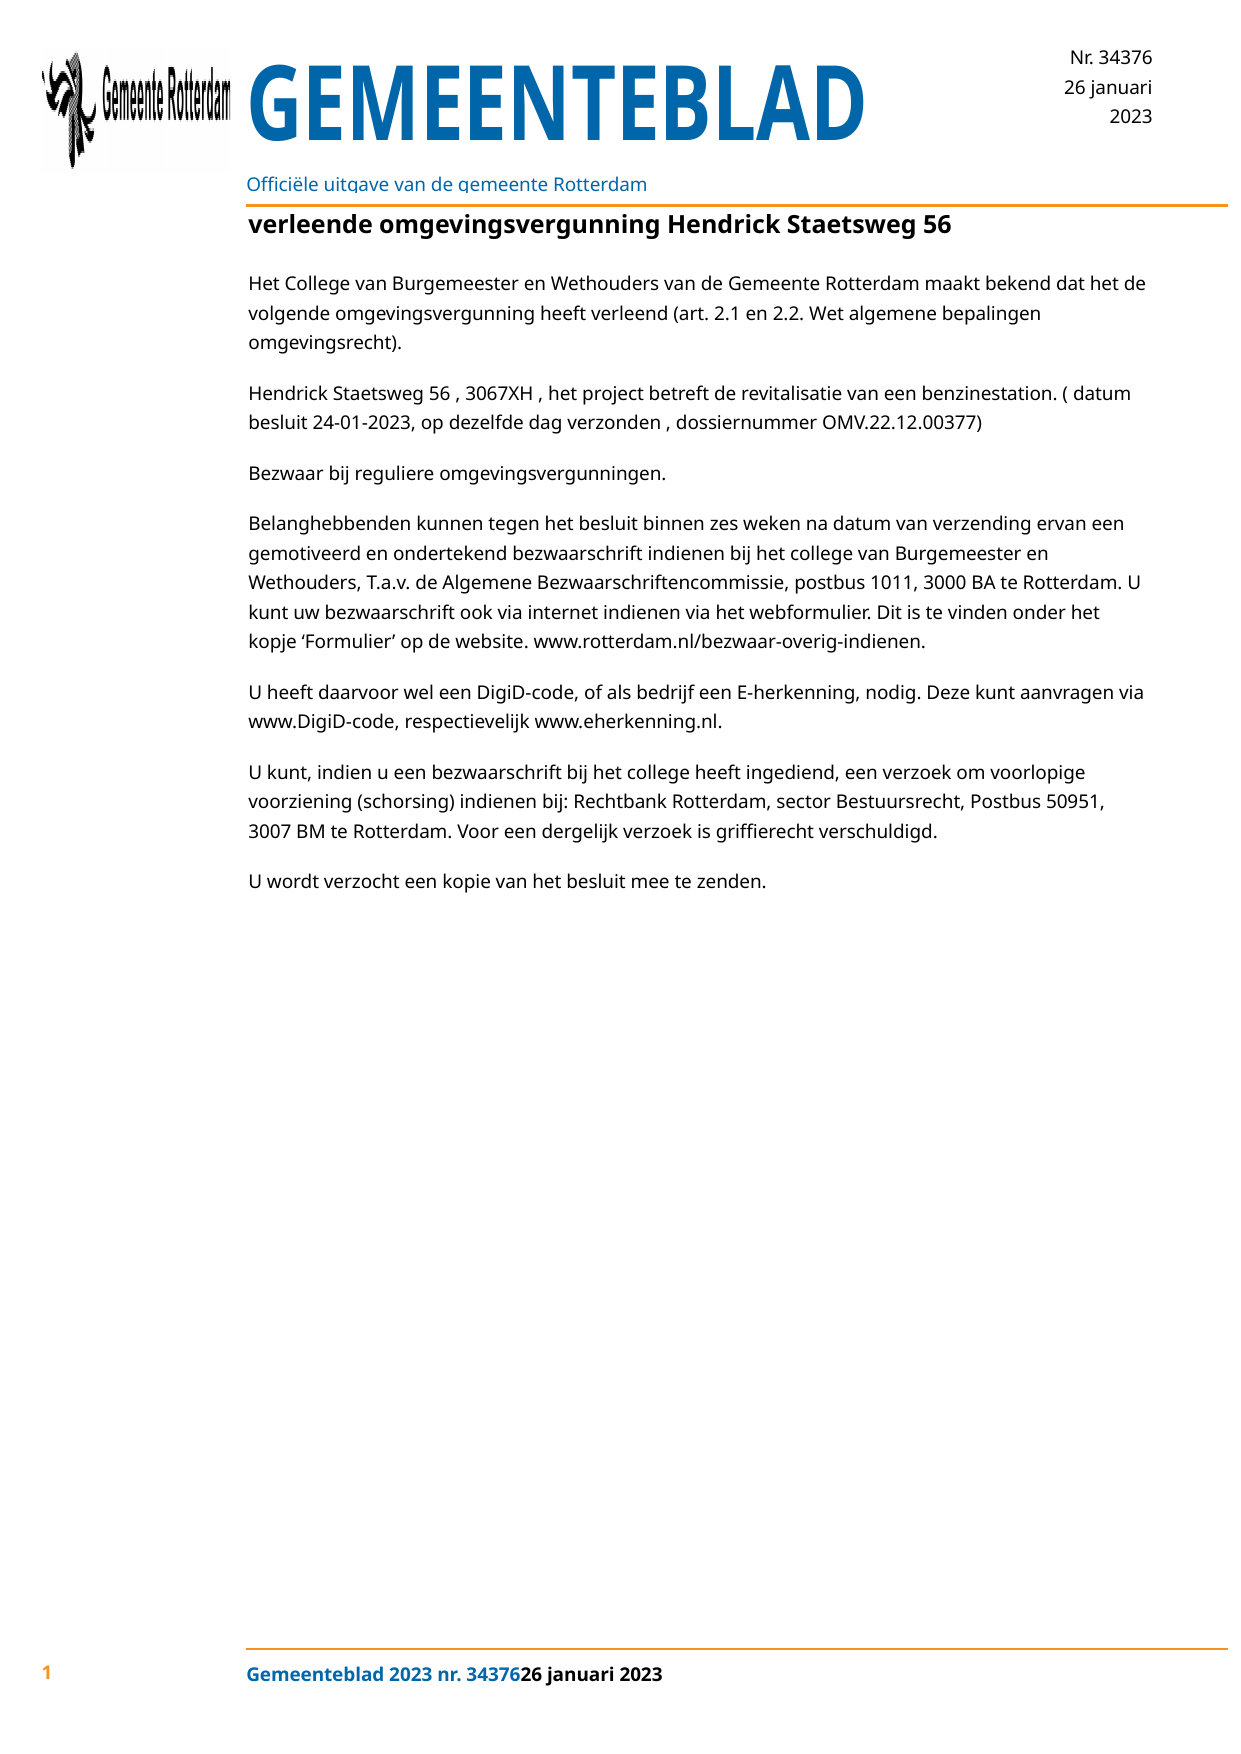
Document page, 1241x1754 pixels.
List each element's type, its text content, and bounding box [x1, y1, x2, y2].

text Hendrick Staetsweg 56 , 3067XH , het project betreft de revitalisatie van een benzinestation. ( datum besluit 24-01-2023, op dezelfde dag verzonden , dossiernummer OMV.22.12.00377) [248, 380, 1152, 435]
text Het College van Burgemeester en Wethouders van de Gemeente Rotterdam maakt bekend dat het de volgende omgevingsvergunning heeft verleend (art. 2.1 en 2.2. Wet algemene bepalingen omgevingsrecht). [248, 270, 1152, 355]
text U wordt verzocht een kopie van het besluit mee te zenden. [248, 869, 1152, 894]
picture [41, 47, 231, 172]
text Belanghebbenden kunnen tegen het besluit binnen zes weken na datum van verzending ervan een gemotiveerd en ondertekend bezwaarschrift indienen bij het college van Burgemeester en Wethouders, T.a.v. de Algemene Bezwaarschriftencommissie, postbus 1011, 3000 BA te Rotterdam. U kunt uw bezwaarschrift ook via internet indienen via het webformulier. Dit is te vinden onder het kopje ‘Formulier’ op de website. www.rotterdam.nl/bezwaar-overig-indienen. [248, 510, 1152, 654]
text Bezwaar bij reguliere omgevingsvergunningen. [248, 460, 1152, 486]
text U heeft daarvoor wel een DigiD-code, of als bedrijf een E-herkenning, nodig. Deze kunt aanvragen via www.DigiD-code, respectievelijk www.eherkenning.nl. [248, 679, 1152, 734]
text U kunt, indien u een bezwaarschrift bij het college heeft ingediend, een verzoek om voorlopige voorziening (schorsing) indienen bij: Rechtbank Rotterdam, sector Bestuursrecht, Postbus 50951, 3007 BM te Rotterdam. Voor een dergelijk verzoek is griffierecht verschuldigd. [248, 759, 1152, 844]
text verleende omgevingsvergunning Hendrick Staetsweg 56 [248, 207, 1152, 241]
